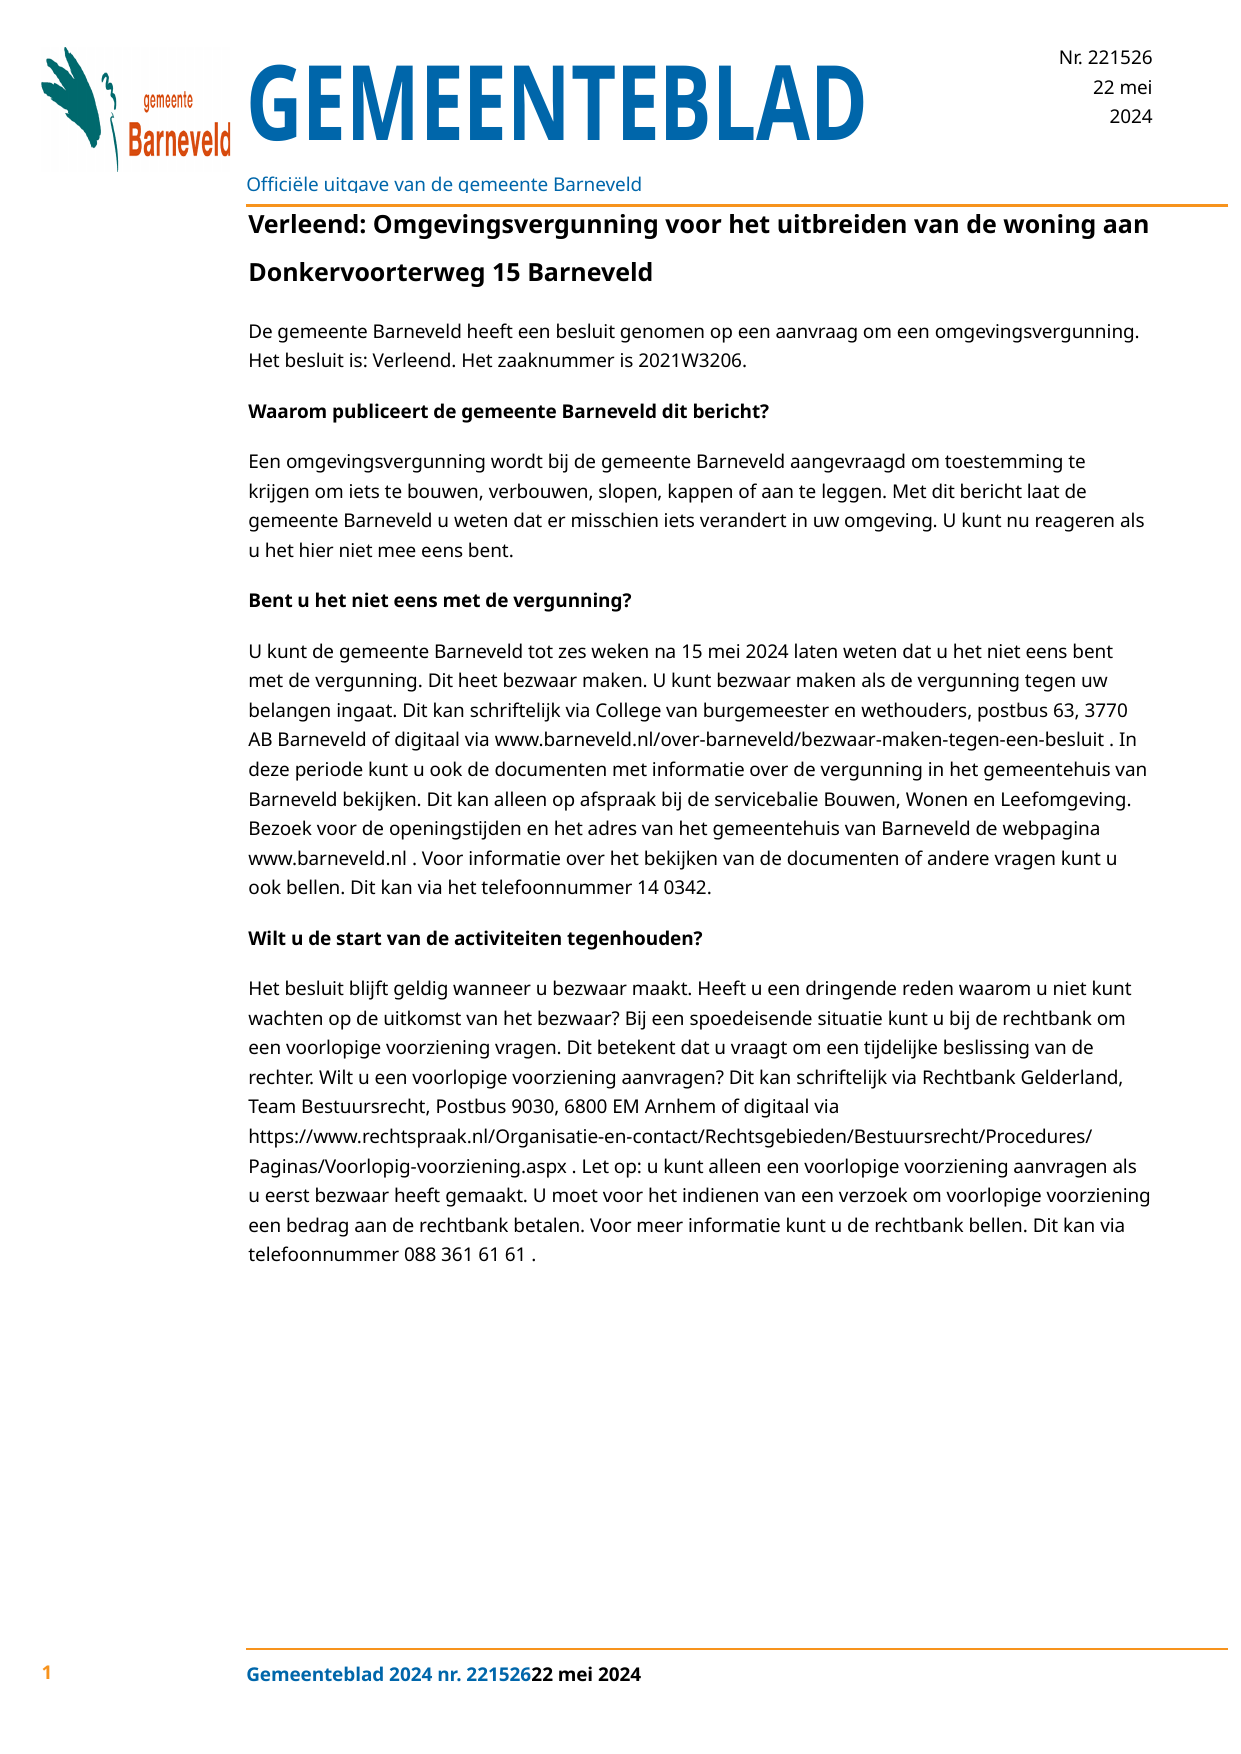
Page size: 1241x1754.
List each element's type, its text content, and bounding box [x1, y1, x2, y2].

text Wilt u de start van de activiteiten tegenhouden? [248, 925, 1152, 951]
text Waarom publiceert de gemeente Barneveld dit bericht? [248, 398, 1152, 424]
text De gemeente Barneveld heeft een besluit genomen op een aanvraag om een omgevingsvergunning. Het besluit is: Verleend. Het zaaknummer is 2021W3206. [248, 318, 1152, 373]
text Bent u het niet eens met de vergunning? [248, 587, 1152, 613]
text Een omgevingsvergunning wordt bij de gemeente Barneveld aangevraagd om toestemming te krijgen om iets te bouwen, verbouwen, slopen, kappen of aan te leggen. Met dit bericht laat de gemeente Barneveld u weten dat er misschien iets verandert in uw omgeving. U kunt nu reageren als u het hier niet mee eens bent. [248, 448, 1152, 563]
text Verleend: Omgevingsvergunning voor het uitbreiden van de woning aan Donkervoorterweg 15 Barneveld [248, 207, 1152, 288]
text Het besluit blijft geldig wanneer u bezwaar maakt. Heeft u een dringende reden waarom u niet kunt wachten op de uitkomst van het bezwaar? Bij een spoedeisende situatie kunt u bij de rechtbank om een voorlopige voorziening vragen. Dit betekent dat u vraagt om een tijdelijke beslissing van de rechter. Wilt u een voorlopige voorziening aanvragen? Dit kan schriftelijk via Rechtbank Gelderland, Team Bestuursrecht, Postbus 9030, 6800 EM Arnhem of digitaal via https://www.rechtspraak.nl/Organisatie-en-contact/Rechtsgebieden/Bestuursrecht/Procedures/Paginas/Voorlopig-voorziening.aspx . Let op: u kunt alleen een voorlopige voorziening aanvragen als u eerst bezwaar heeft gemaakt. U moet voor het indienen van een verzoek om voorlopige voorziening een bedrag aan de rechtbank betalen. Voor meer informatie kunt u de rechtbank bellen. Dit kan via telefoonnummer 088 361 61 61 . [248, 975, 1152, 1267]
picture [41, 47, 231, 172]
text U kunt de gemeente Barneveld tot zes weken na 15 mei 2024 laten weten dat u het niet eens bent met de vergunning. Dit heet bezwaar maken. U kunt bezwaar maken als de vergunning tegen uw belangen ingaat. Dit kan schriftelijk via College van burgemeester en wethouders, postbus 63, 3770 AB Barneveld of digitaal via www.barneveld.nl/over-barneveld/bezwaar-maken-tegen-een-besluit . In deze periode kunt u ook de documenten met informatie over de vergunning in het gemeentehuis van Barneveld bekijken. Dit kan alleen op afspraak bij de servicebalie Bouwen, Wonen en Leefomgeving. Bezoek voor de openingstijden en het adres van het gemeentehuis van Barneveld de webpagina www.barneveld.nl . Voor informatie over het bekijken van de documenten of andere vragen kunt u ook bellen. Dit kan via het telefoonnummer 14 0342. [248, 638, 1152, 900]
